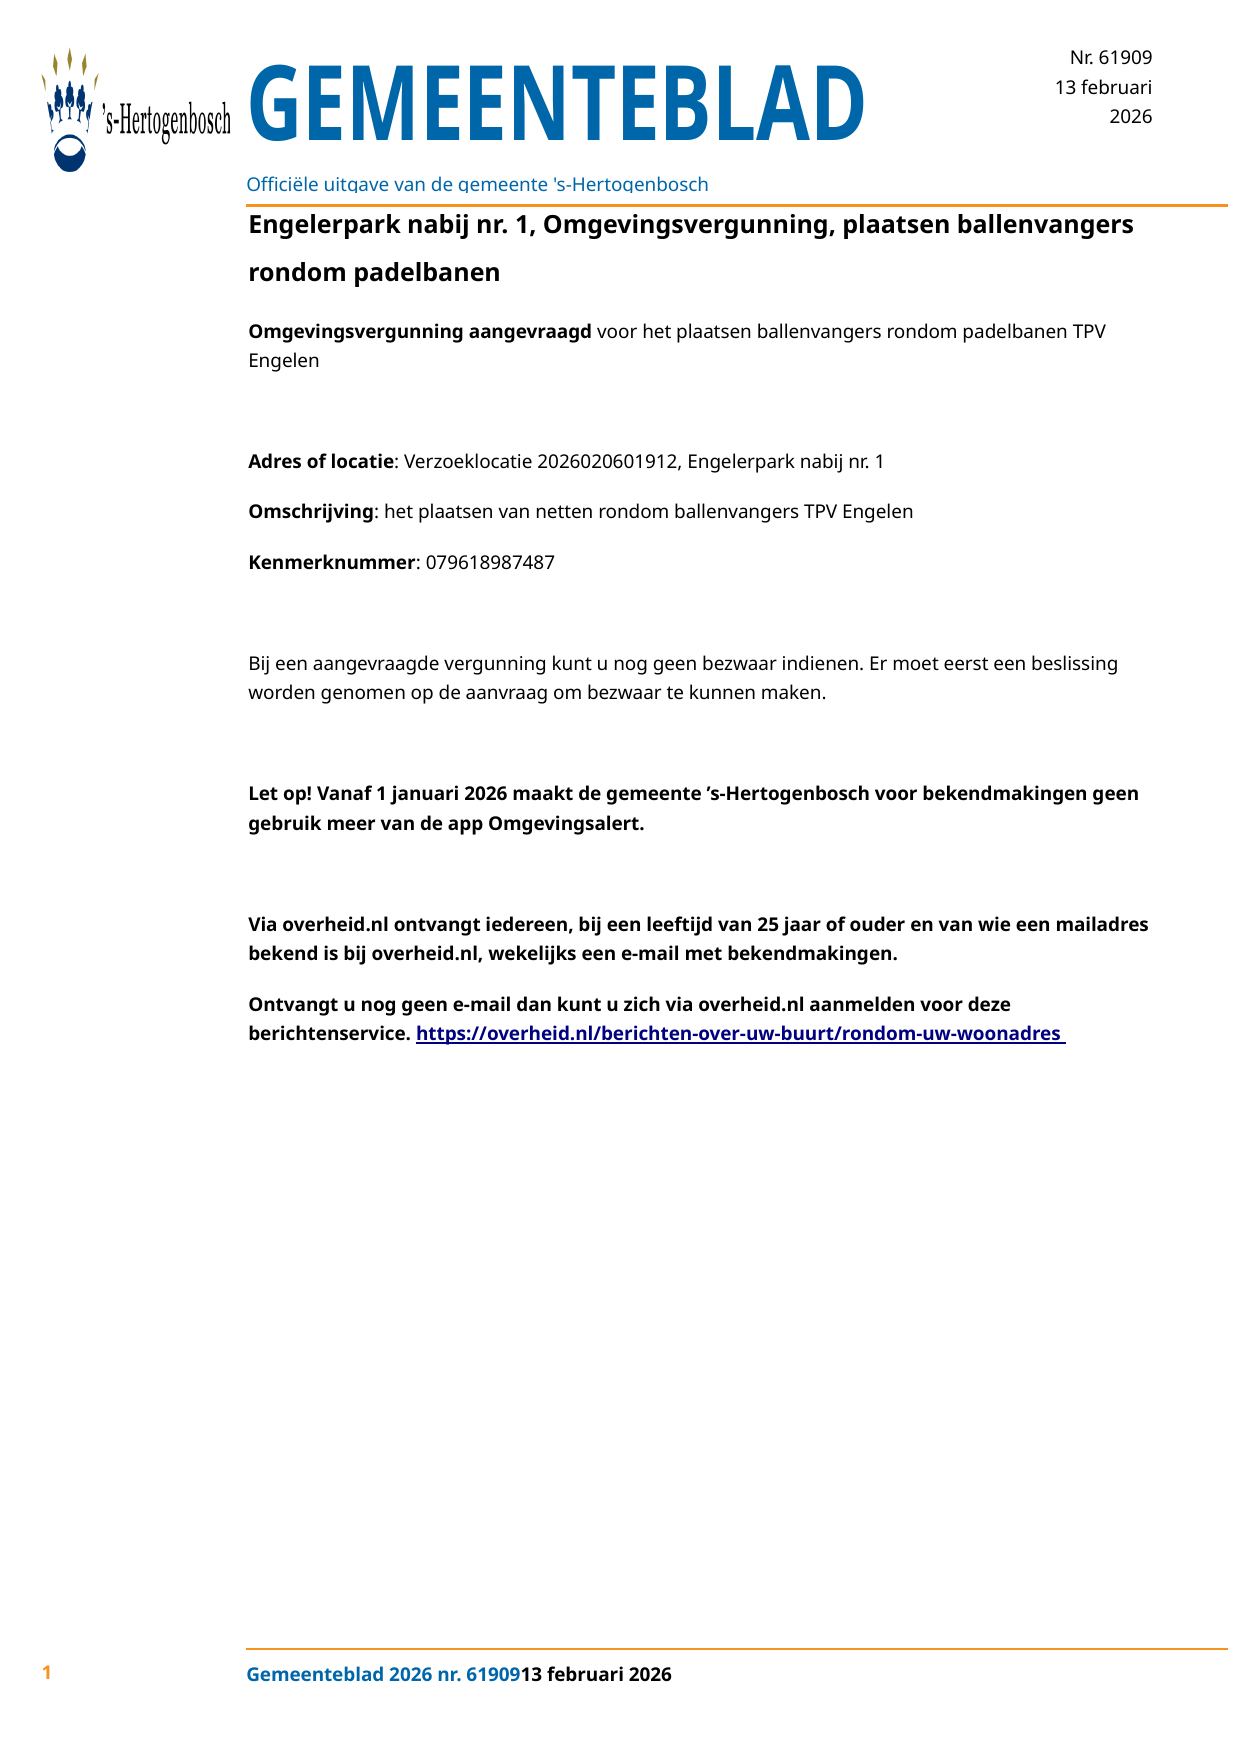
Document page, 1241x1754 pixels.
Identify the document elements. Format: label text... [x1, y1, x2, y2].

text Kenmerknummer: 079618987487 [248, 549, 1152, 575]
text Ontvangt u nog geen e-mail dan kunt u zich via overheid.nl aanmelden voor deze berichtenservice. https://overheid.nl/berichten-over-uw-buurt/rondom-uw-woonadres [248, 991, 1152, 1046]
text Via overheid.nl ontvangt iedereen, bij een leeftijd van 25 jaar of ouder en van wie een mailadres bekend is bij overheid.nl, wekelijks een e-mail met bekendmakingen. [248, 911, 1152, 966]
text Omgevingsvergunning aangevraagd voor het plaatsen ballenvangers rondom padelbanen TPV Engelen [248, 318, 1152, 373]
text Adres of locatie: Verzoeklocatie 2026020601912, Engelerpark nabij nr. 1 [248, 448, 1152, 474]
text Let op! Vanaf 1 januari 2026 maakt de gemeente ’s-Hertogenbosch voor bekendmakingen geen gebruik meer van de app Omgevingsalert. [248, 780, 1152, 836]
text Engelerpark nabij nr. 1, Omgevingsvergunning, plaatsen ballenvangers rondom padelbanen [248, 207, 1152, 288]
picture [41, 47, 231, 172]
text Bij een aangevraagde vergunning kunt u nog geen bezwaar indienen. Er moet eerst een beslissing worden genomen op de aanvraag om bezwaar te kunnen maken. [248, 650, 1152, 705]
text Omschrijving: het plaatsen van netten rondom ballenvangers TPV Engelen [248, 499, 1152, 524]
